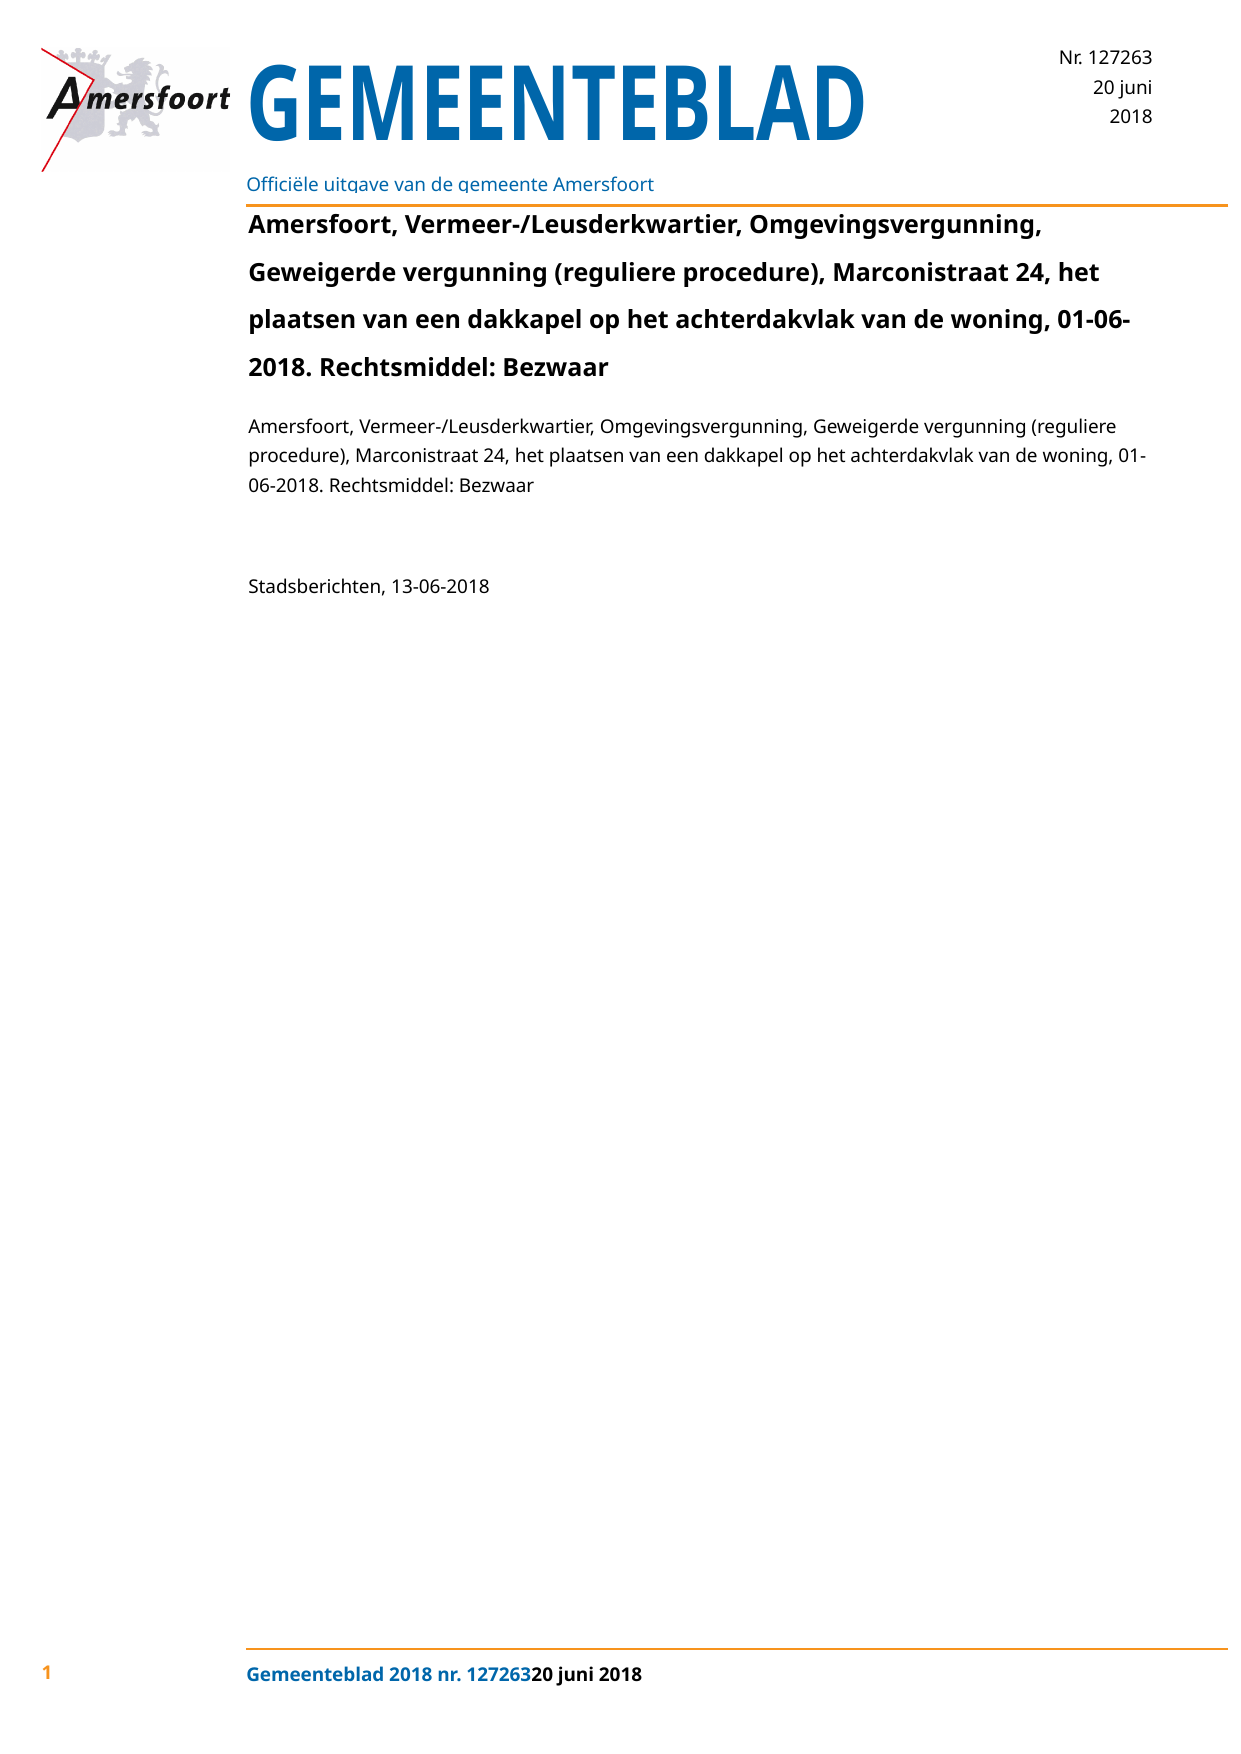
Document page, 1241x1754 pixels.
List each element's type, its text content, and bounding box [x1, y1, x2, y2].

text Amersfoort, Vermeer-/Leusderkwartier, Omgevingsvergunning, Geweigerde vergunning (reguliere procedure), Marconistraat 24, het plaatsen van een dakkapel op het achterdakvlak van de woning, 01-06-2018. Rechtsmiddel: Bezwaar [248, 413, 1152, 498]
picture [41, 47, 231, 172]
text Stadsberichten, 13-06-2018 [248, 573, 1152, 599]
text Amersfoort, Vermeer-/Leusderkwartier, Omgevingsvergunning, Geweigerde vergunning (reguliere procedure), Marconistraat 24, het plaatsen van een dakkapel op het achterdakvlak van de woning, 01-06-2018. Rechtsmiddel: Bezwaar [248, 207, 1152, 384]
